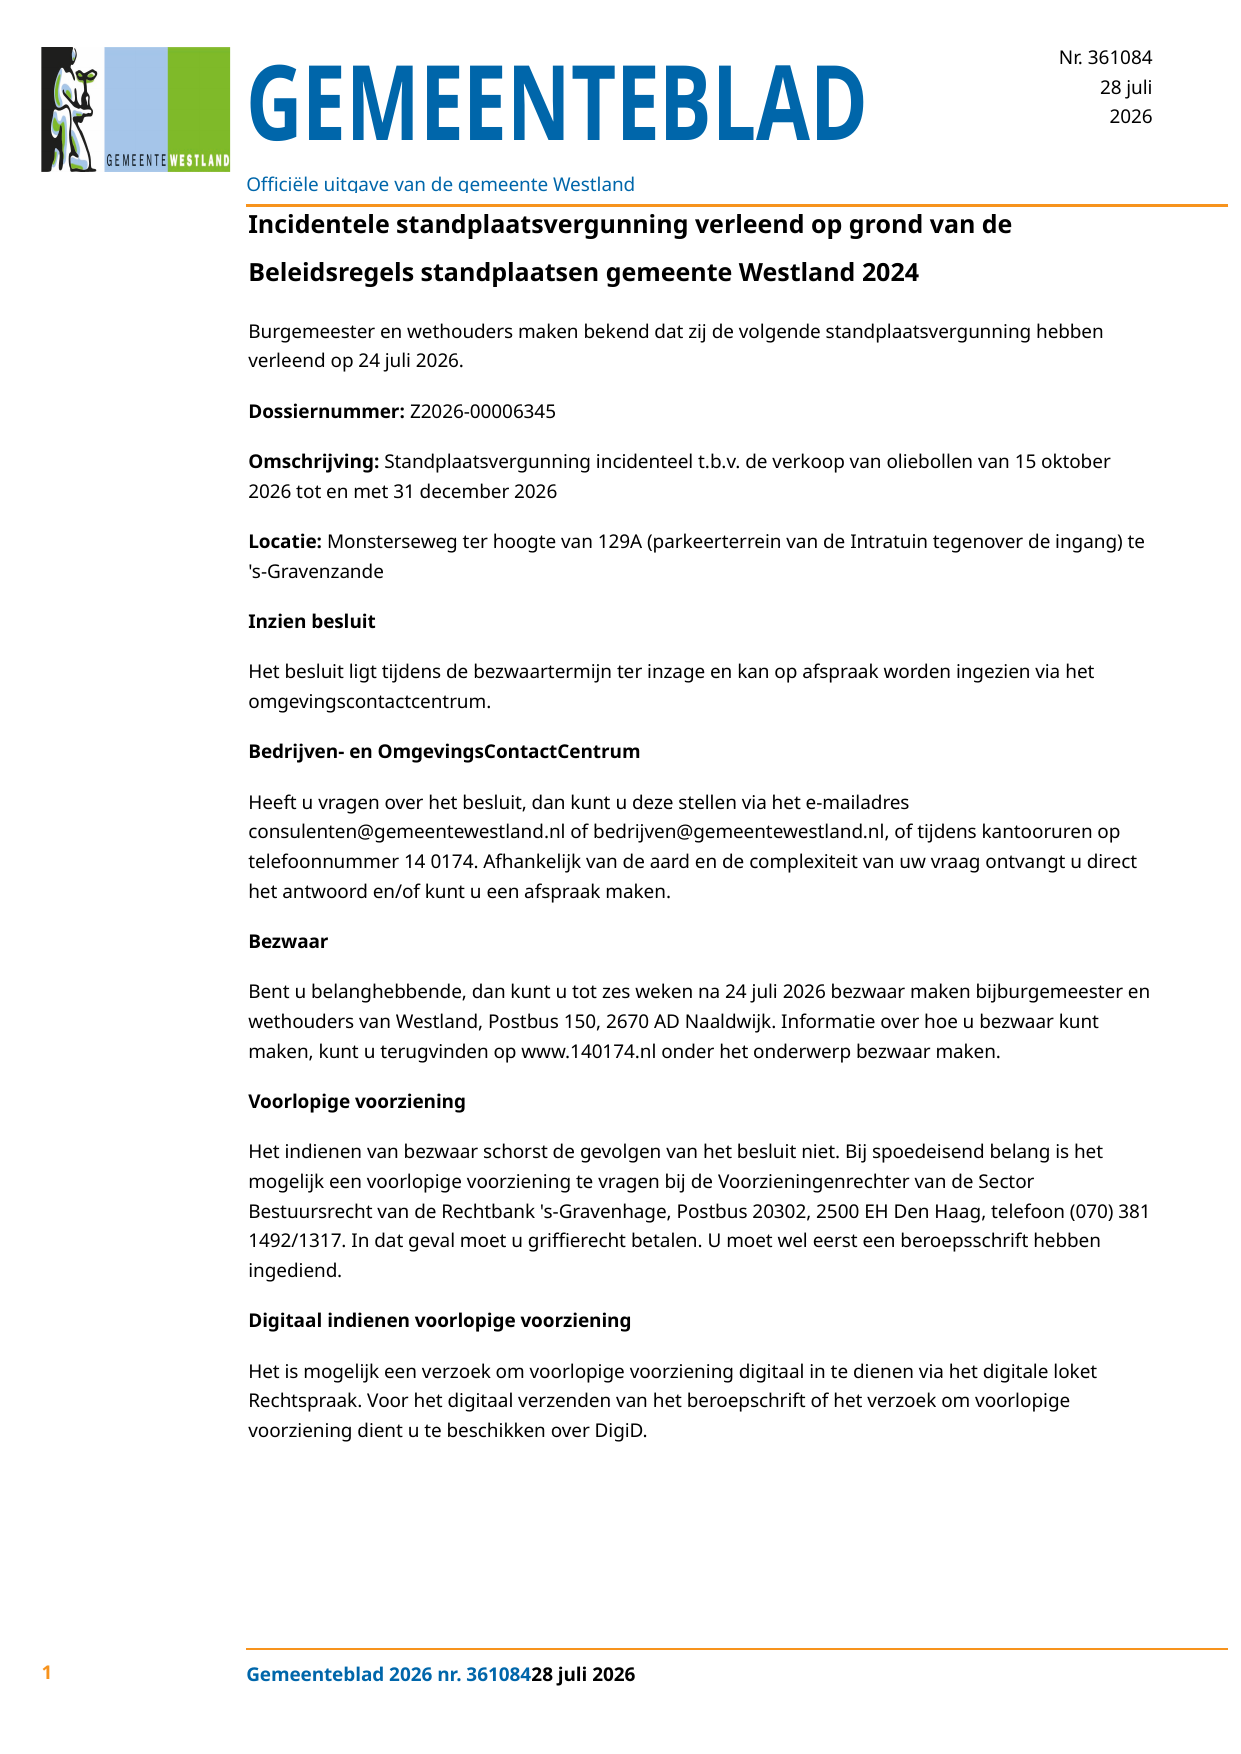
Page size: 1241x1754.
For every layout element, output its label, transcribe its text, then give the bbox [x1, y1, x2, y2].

text Bezwaar [248, 928, 1152, 954]
text Omschrijving: Standplaatsvergunning incidenteel t.b.v. de verkoop van oliebollen van 15 oktober 2026 tot en met 31 december 2026 [248, 448, 1152, 504]
picture [41, 47, 231, 172]
text Het is mogelijk een verzoek om voorlopige voorziening digitaal in te dienen via het digitale loket Rechtspraak. Voor het digitaal verzenden van het beroepschrift of het verzoek om voorlopige voorziening dient u te beschikken over DigiD. [248, 1358, 1152, 1443]
text Voorlopige voorziening [248, 1088, 1152, 1114]
text Dossiernummer: Z2026-00006345 [248, 398, 1152, 424]
text Digitaal indienen voorlopige voorziening [248, 1307, 1152, 1333]
text Locatie: Monsterseweg ter hoogte van 129A (parkeerterrein van de Intratuin tegenover de ingang) te 's-Gravenzande [248, 528, 1152, 584]
text Inzien besluit [248, 608, 1152, 634]
text Incidentele standplaatsvergunning verleend op grond van de Beleidsregels standplaatsen gemeente Westland 2024 [248, 207, 1152, 288]
text Het besluit ligt tijdens de bezwaartermijn ter inzage en kan op afspraak worden ingezien via het omgevingscontactcentrum. [248, 659, 1152, 714]
text Bent u belanghebbende, dan kunt u tot zes weken na 24 juli 2026 bezwaar maken bijburgemeester en wethouders van Westland, Postbus 150, 2670 AD Naaldwijk. Informatie over hoe u bezwaar kunt maken, kunt u terugvinden op www.140174.nl onder het onderwerp bezwaar maken. [248, 979, 1152, 1064]
text Bedrijven- en OmgevingsContactCentrum [248, 739, 1152, 764]
text Het indienen van bezwaar schorst de gevolgen van het besluit niet. Bij spoedeisend belang is het mogelijk een voorlopige voorziening te vragen bij de Voorzieningenrechter van de Sector Bestuursrecht van de Rechtbank 's-Gravenhage, Postbus 20302, 2500 EH Den Haag, telefoon (070) 381 1492/1317. In dat geval moet u griffierecht betalen. U moet wel eerst een beroepsschrift hebben ingediend. [248, 1139, 1152, 1283]
text Burgemeester en wethouders maken bekend dat zij de volgende standplaatsvergunning hebben verleend op 24 juli 2026. [248, 318, 1152, 373]
text Heeft u vragen over het besluit, dan kunt u deze stellen via het e-mailadres consulenten@gemeentewestland.nl of bedrijven@gemeentewestland.nl, of tijdens kantooruren op telefoonnummer 14 0174. Afhankelijk van de aard en de complexiteit van uw vraag ontvangt u direct het antwoord en/of kunt u een afspraak maken. [248, 789, 1152, 904]
